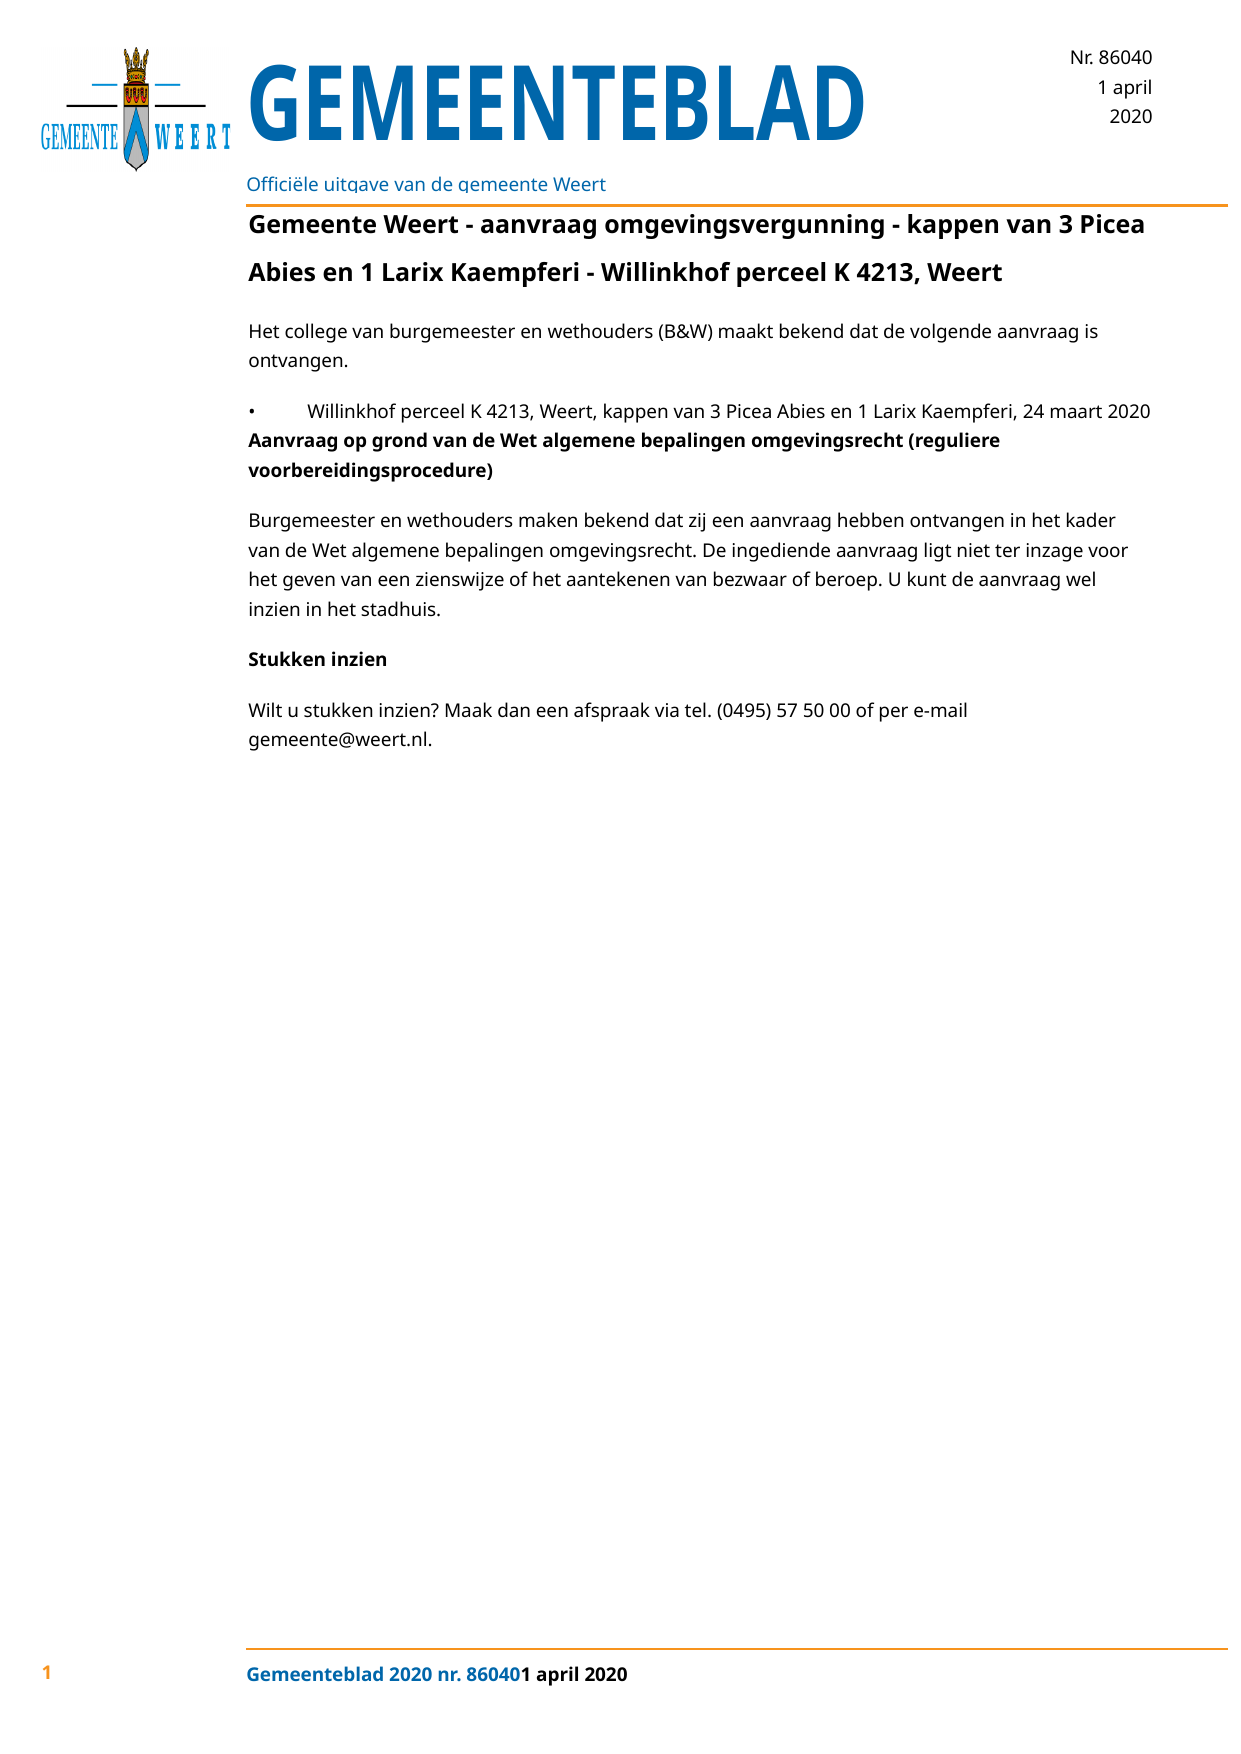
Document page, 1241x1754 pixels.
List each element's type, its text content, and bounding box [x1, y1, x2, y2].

text Burgemeester en wethouders maken bekend dat zij een aanvraag hebben ontvangen in het kader van de Wet algemene bepalingen omgevingsrecht. De ingediende aanvraag ligt niet ter inzage voor het geven van een zienswijze of het aantekenen van bezwaar of beroep. U kunt de aanvraag wel inzien in het stadhuis. [248, 507, 1152, 622]
text Gemeente Weert - aanvraag omgevingsvergunning - kappen van 3 Picea Abies en 1 Larix Kaempferi - Willinkhof perceel K 4213, Weert [248, 207, 1152, 288]
list Willinkhof perceel K 4213, Weert, kappen van 3 Picea Abies en 1 Larix Kaempferi, 24 maart 2020 [248, 398, 1152, 424]
text Stukken inzien [248, 647, 1152, 672]
text Het college van burgemeester en wethouders (B&W) maakt bekend dat de volgende aanvraag is ontvangen. [248, 318, 1152, 373]
picture [41, 47, 231, 172]
text Aanvraag op grond van de Wet algemene bepalingen omgevingsrecht (reguliere voorbereidingsprocedure) [248, 427, 1152, 483]
text Wilt u stukken inzien? Maak dan een afspraak via tel. (0495) 57 50 00 of per e-mail gemeente@weert.nl. [248, 697, 1152, 752]
